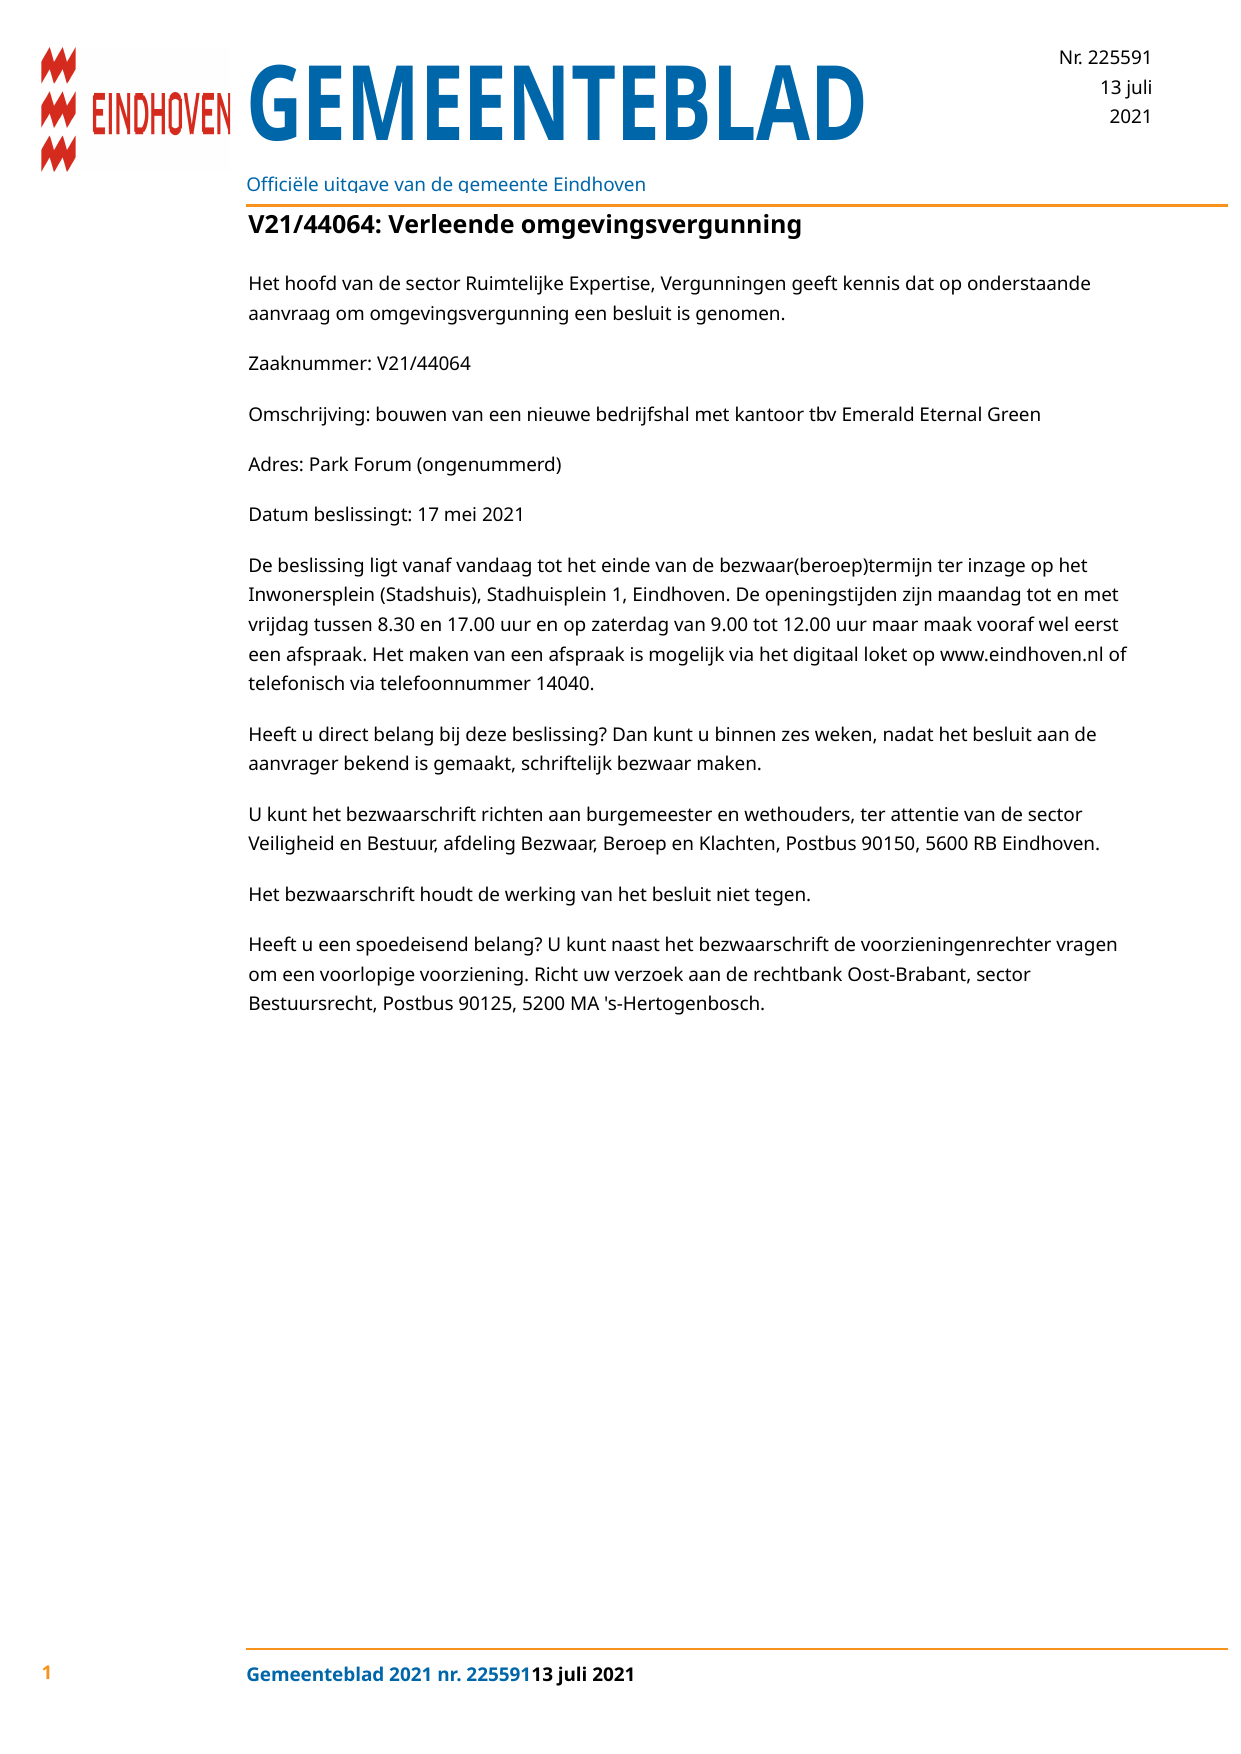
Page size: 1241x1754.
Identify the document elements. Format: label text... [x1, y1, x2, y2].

text Omschrijving: bouwen van een nieuwe bedrijfshal met kantoor tbv Emerald Eternal Green [248, 401, 1152, 426]
text Heeft u een spoedeisend belang? U kunt naast het bezwaarschrift de voorzieningenrechter vragen om een voorlopige voorziening. Richt uw verzoek aan de rechtbank Oost-Brabant, sector Bestuursrecht, Postbus 90125, 5200 MA 's-Hertogenbosch. [248, 931, 1152, 1016]
text Datum beslissingt: 17 mei 2021 [248, 502, 1152, 527]
picture [41, 47, 231, 172]
text De beslissing ligt vanaf vandaag tot het einde van de bezwaar(beroep)termijn ter inzage op het Inwonersplein (Stadshuis), Stadhuisplein 1, Eindhoven. De openingstijden zijn maandag tot en met vrijdag tussen 8.30 en 17.00 uur en op zaterdag van 9.00 tot 12.00 uur maar maak vooraf wel eerst een afspraak. Het maken van een afspraak is mogelijk via het digitaal loket op www.eindhoven.nl of telefonisch via telefoonnummer 14040. [248, 552, 1152, 696]
text Heeft u direct belang bij deze beslissing? Dan kunt u binnen zes weken, nadat het besluit aan de aanvrager bekend is gemaakt, schriftelijk bezwaar maken. [248, 721, 1152, 776]
text V21/44064: Verleende omgevingsvergunning [248, 207, 1152, 241]
text Zaaknummer: V21/44064 [248, 350, 1152, 376]
text Het hoofd van de sector Ruimtelijke Expertise, Vergunningen geeft kennis dat op onderstaande aanvraag om omgevingsvergunning een besluit is genomen. [248, 270, 1152, 326]
text Het bezwaarschrift houdt de werking van het besluit niet tegen. [248, 881, 1152, 906]
text U kunt het bezwaarschrift richten aan burgemeester en wethouders, ter attentie van de sector Veiligheid en Bestuur, afdeling Bezwaar, Beroep en Klachten, Postbus 90150, 5600 RB Eindhoven. [248, 801, 1152, 856]
text Adres: Park Forum (ongenummerd) [248, 451, 1152, 477]
